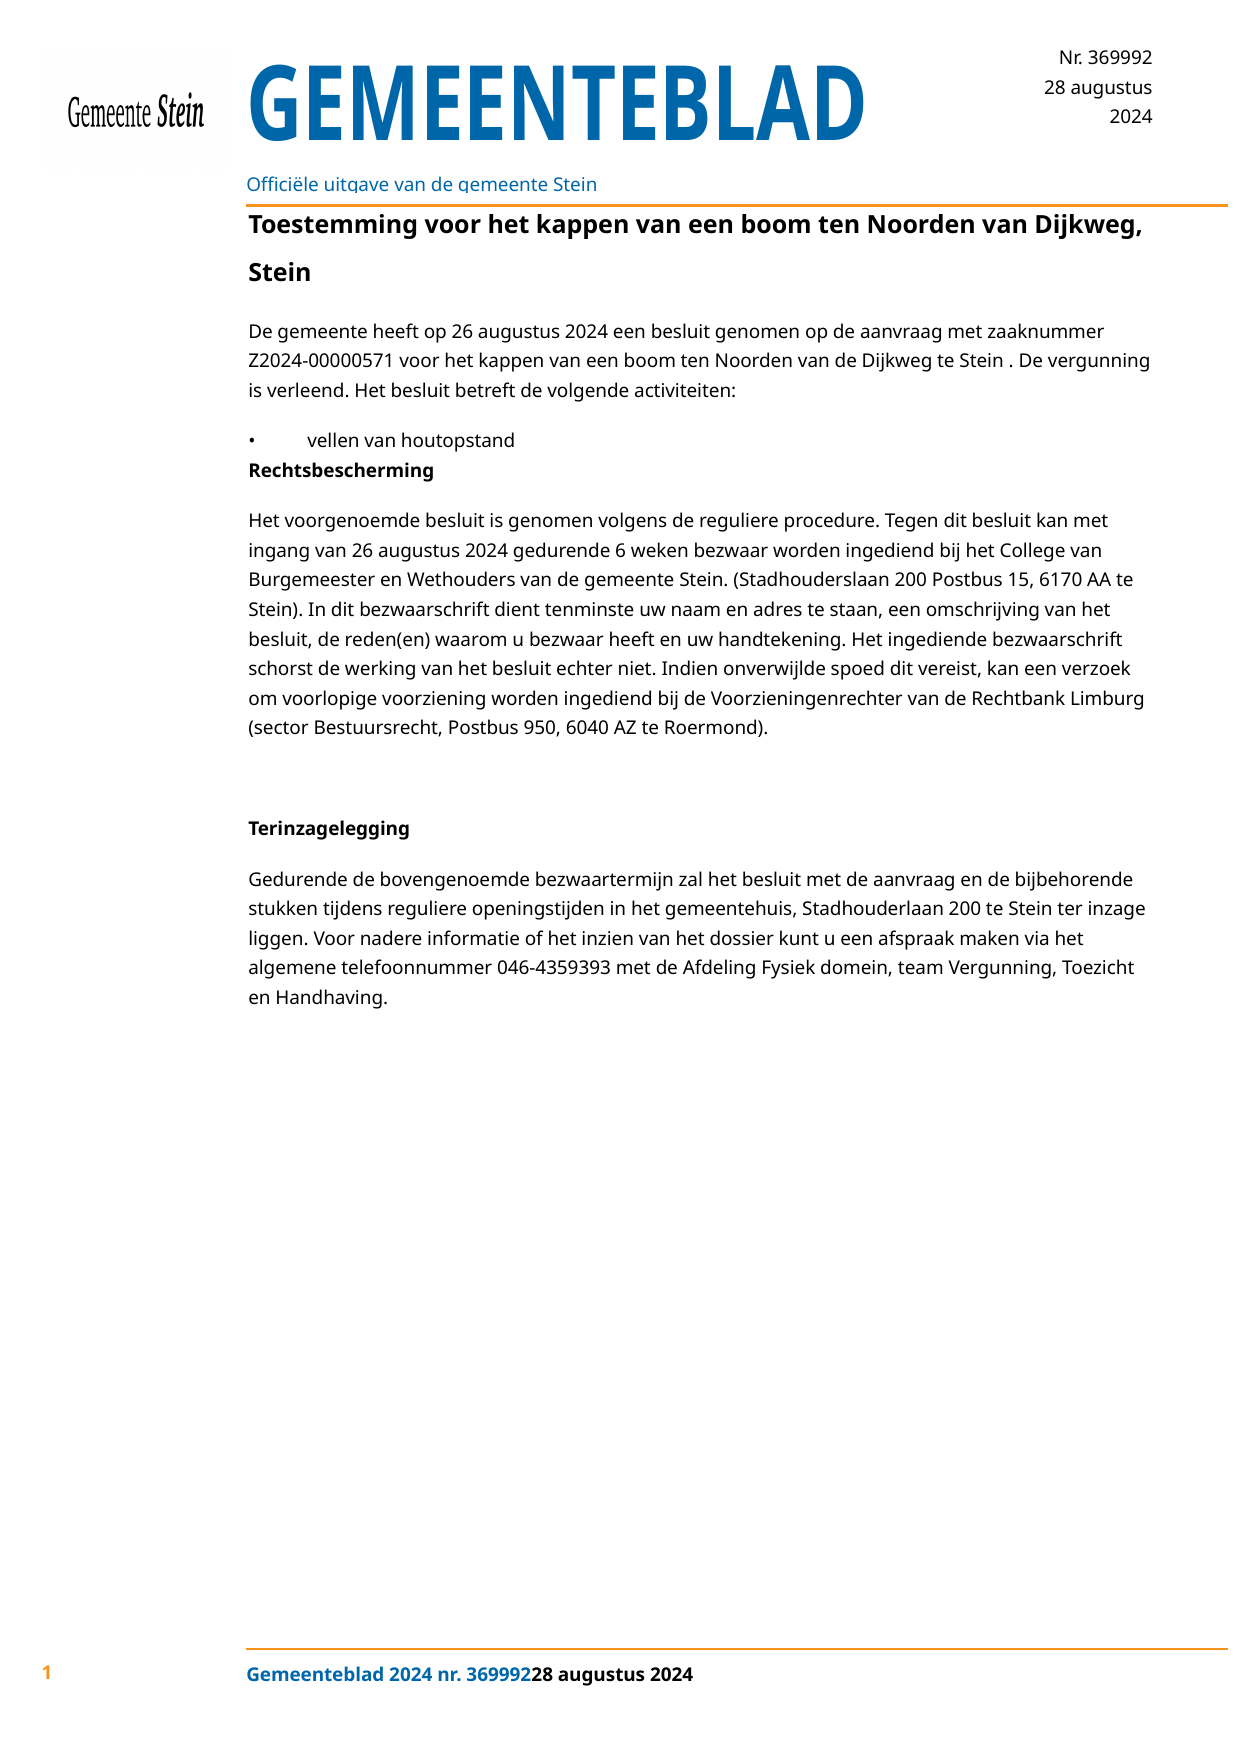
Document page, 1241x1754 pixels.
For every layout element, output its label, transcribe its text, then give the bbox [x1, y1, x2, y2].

text Toestemming voor het kappen van een boom ten Noorden van Dijkweg, Stein [248, 207, 1152, 288]
text Gedurende de bovengenoemde bezwaartermijn zal het besluit met de aanvraag en de bijbehorende stukken tijdens reguliere openingstijden in het gemeentehuis, Stadhouderlaan 200 te Stein ter inzage liggen. Voor nadere informatie of het inzien van het dossier kunt u een afspraak maken via het algemene telefoonnummer 046-4359393 met de Afdeling Fysiek domein, team Vergunning, Toezicht en Handhaving. [248, 866, 1152, 1010]
text Rechtsbescherming [248, 457, 1152, 483]
text De gemeente heeft op 26 augustus 2024 een besluit genomen op de aanvraag met zaaknummer Z2024-00000571 voor het kappen van een boom ten Noorden van de Dijkweg te Stein . De vergunning is verleend. Het besluit betreft de volgende activiteiten: [248, 318, 1152, 403]
list vellen van houtopstand [248, 427, 1152, 453]
picture [41, 47, 231, 172]
text Het voorgenoemde besluit is genomen volgens de reguliere procedure. Tegen dit besluit kan met ingang van 26 augustus 2024 gedurende 6 weken bezwaar worden ingediend bij het College van Burgemeester en Wethouders van de gemeente Stein. (Stadhouderslaan 200 Postbus 15, 6170 AA te Stein). In dit bezwaarschrift dient tenminste uw naam en adres te staan, een omschrijving van het besluit, de reden(en) waarom u bezwaar heeft en uw handtekening. Het ingediende bezwaarschrift schorst de werking van het besluit echter niet. Indien onverwijlde spoed dit vereist, kan een verzoek om voorlopige voorziening worden ingediend bij de Voorzieningenrechter van de Rechtbank Limburg (sector Bestuursrecht, Postbus 950, 6040 AZ te Roermond). [248, 507, 1152, 740]
text Terinzagelegging [248, 815, 1152, 841]
